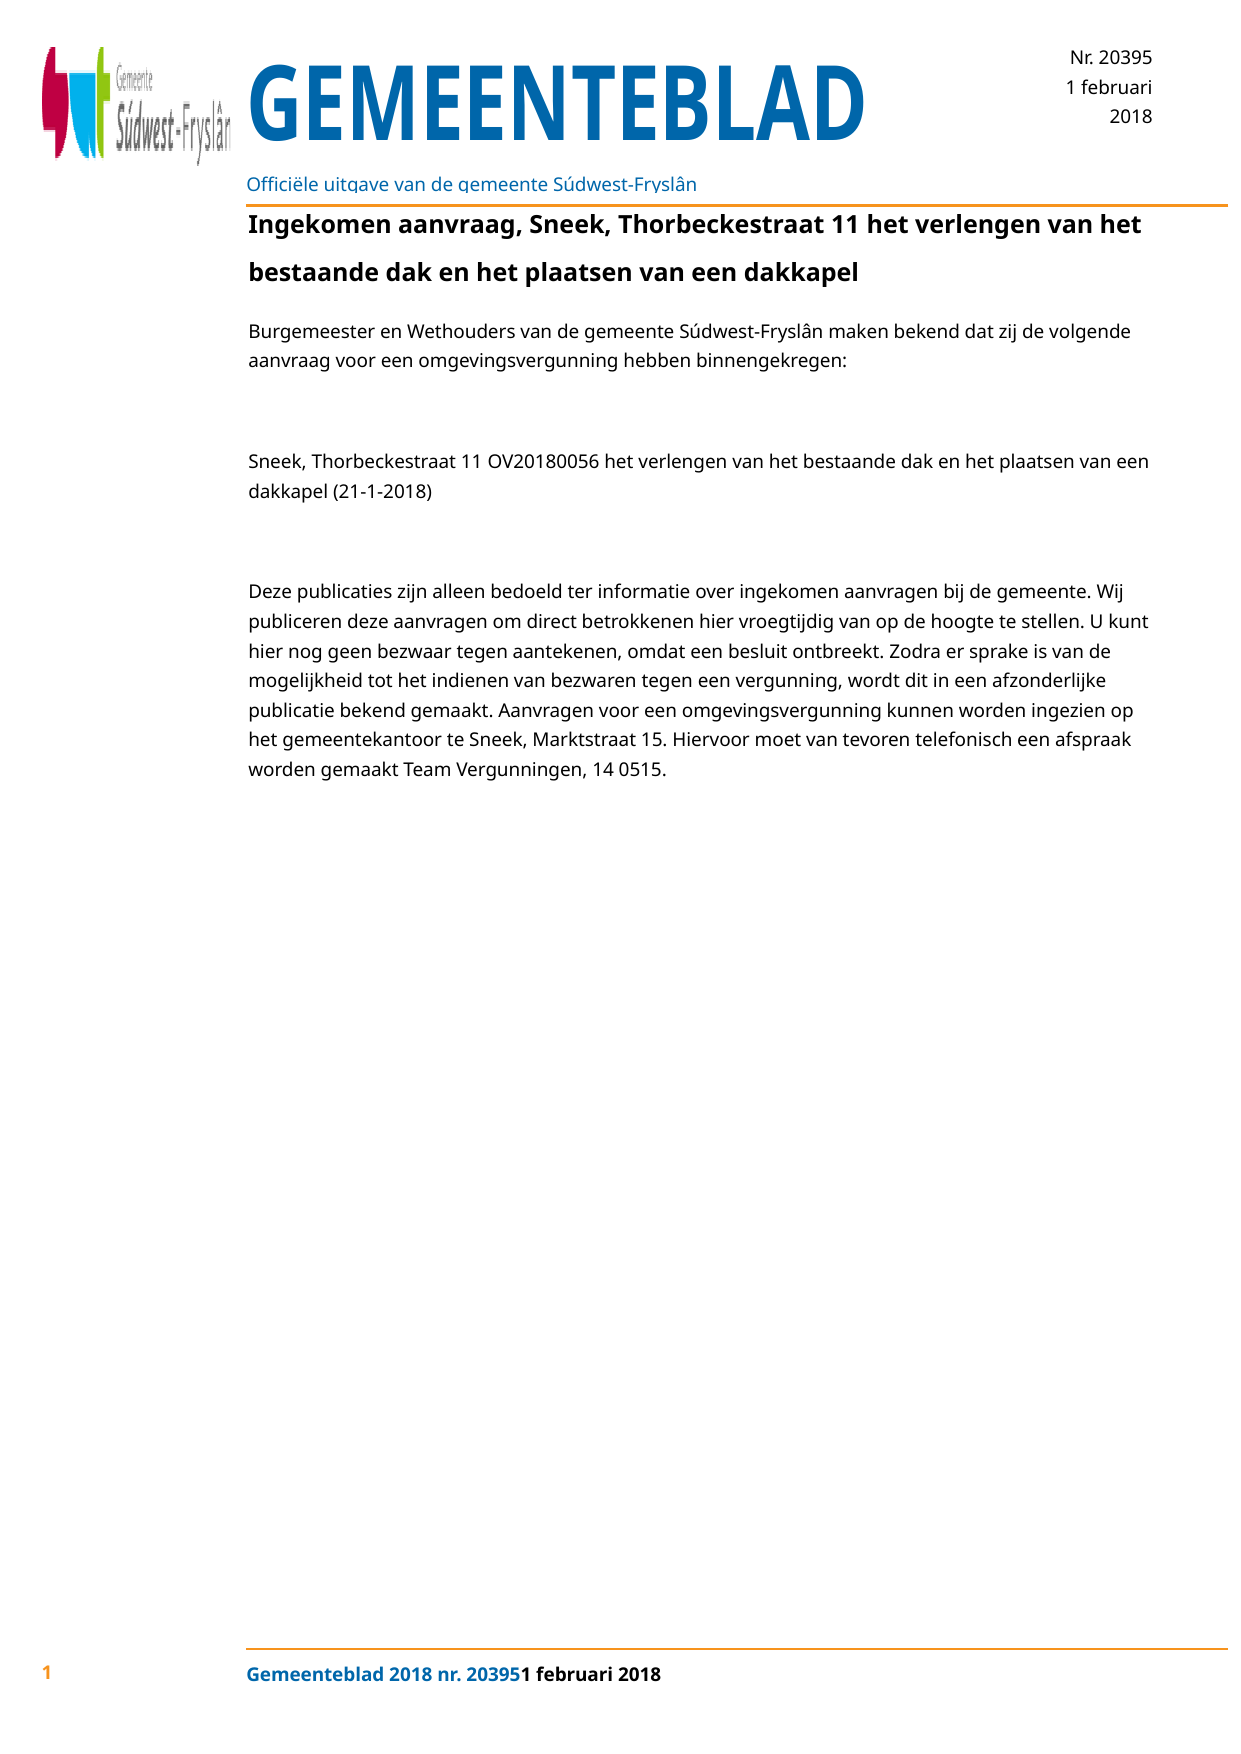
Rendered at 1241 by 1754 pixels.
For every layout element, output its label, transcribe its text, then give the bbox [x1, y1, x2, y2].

text Sneek, Thorbeckestraat 11 OV20180056 het verlengen van het bestaande dak en het plaatsen van een dakkapel (21-1-2018) [248, 448, 1152, 504]
text Burgemeester en Wethouders van de gemeente Súdwest-Fryslân maken bekend dat zij de volgende aanvraag voor een omgevingsvergunning hebben binnengekregen: [248, 318, 1152, 373]
text Deze publicaties zijn alleen bedoeld ter informatie over ingekomen aanvragen bij de gemeente. Wij publiceren deze aanvragen om direct betrokkenen hier vroegtijdig van op de hoogte te stellen. U kunt hier nog geen bezwaar tegen aantekenen, omdat een besluit ontbreekt. Zodra er sprake is van de mogelijkheid tot het indienen van bezwaren tegen een vergunning, wordt dit in een afzonderlijke publicatie bekend gemaakt. Aanvragen voor een omgevingsvergunning kunnen worden ingezien op het gemeentekantoor te Sneek, Marktstraat 15. Hiervoor moet van tevoren telefonisch een afspraak worden gemaakt Team Vergunningen, 14 0515. [248, 579, 1152, 782]
picture [41, 47, 231, 172]
text Ingekomen aanvraag, Sneek, Thorbeckestraat 11 het verlengen van het bestaande dak en het plaatsen van een dakkapel [248, 207, 1152, 288]
